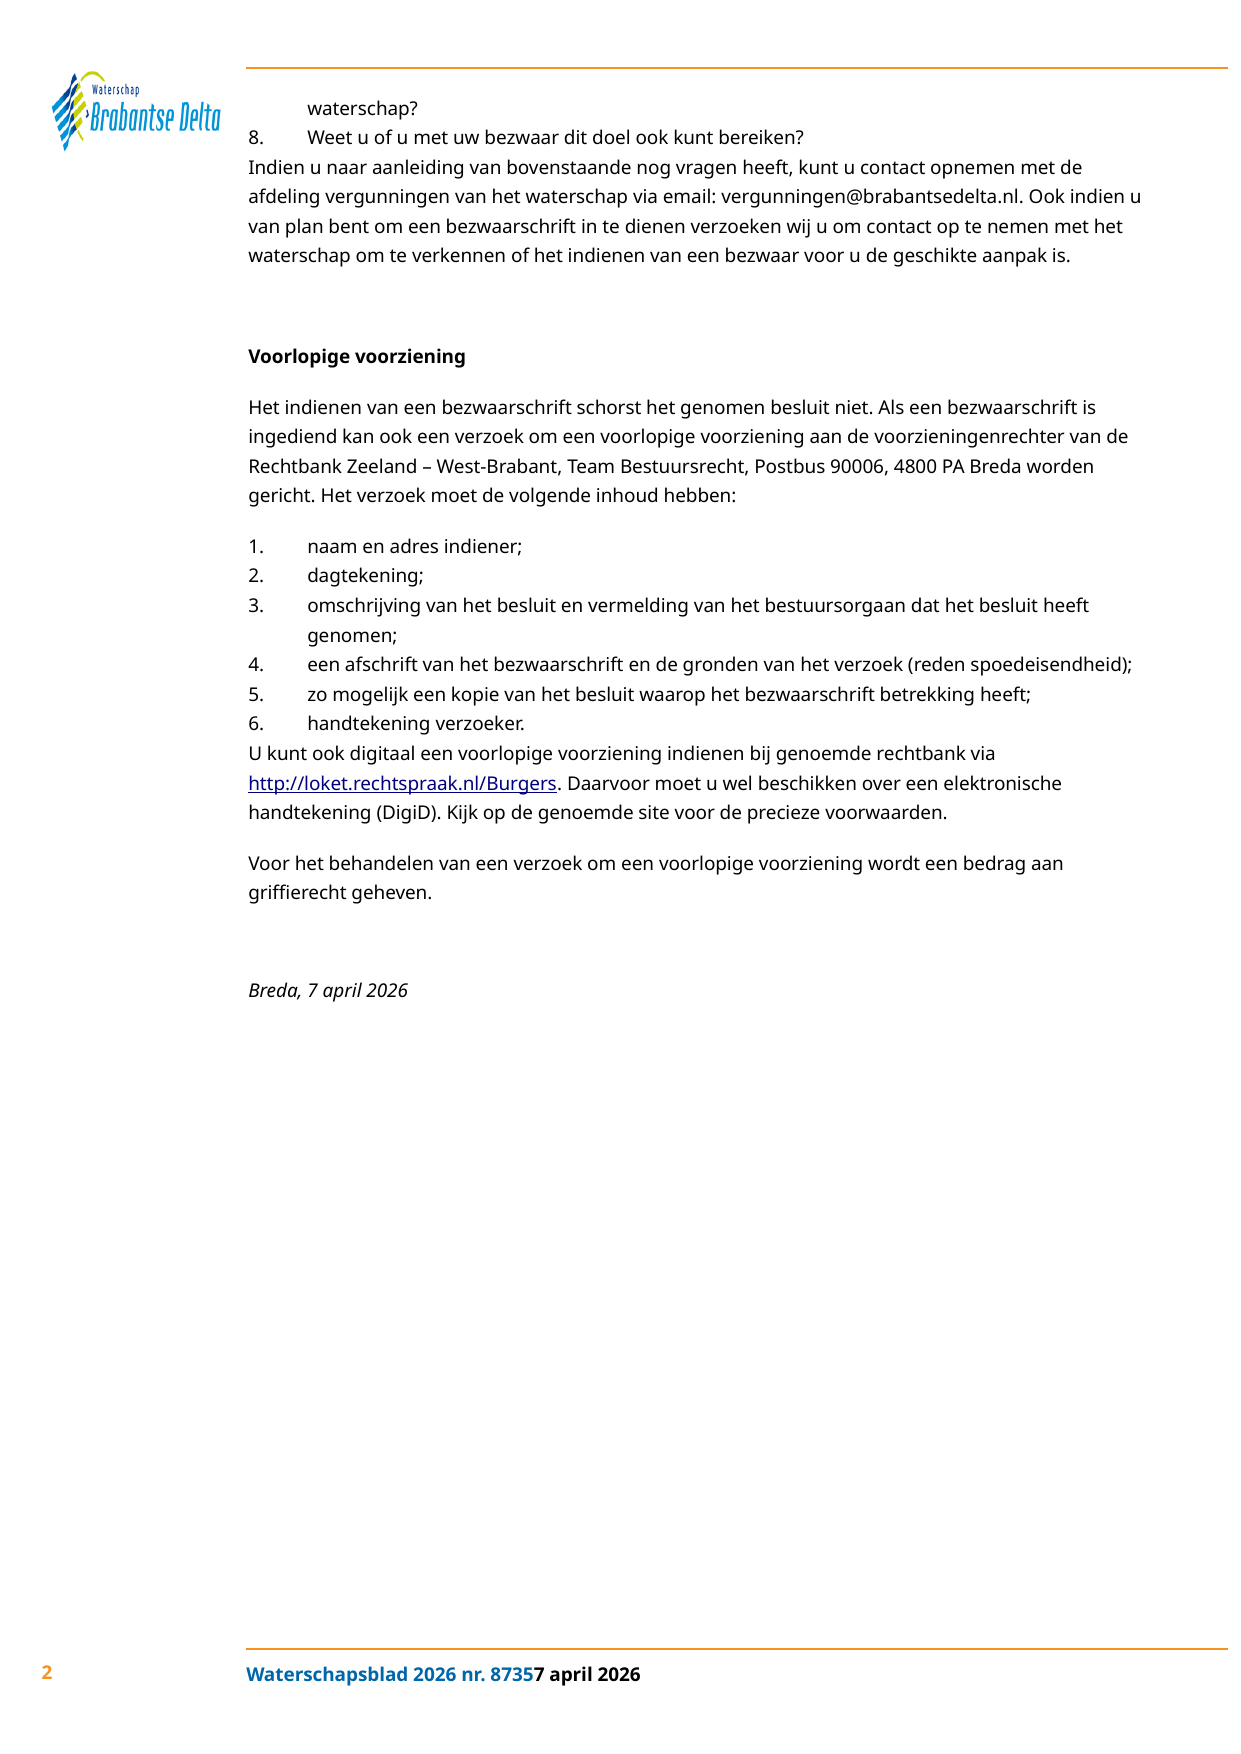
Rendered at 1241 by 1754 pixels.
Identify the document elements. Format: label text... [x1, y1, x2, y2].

text U kunt ook digitaal een voorlopige voorziening indienen bij genoemde rechtbank via http://loket.rechtspraak.nl/Burgers. Daarvoor moet u wel beschikken over een elektronische handtekening (DigiD). Kijk op de genoemde site voor de precieze voorwaarden. [248, 740, 1152, 825]
list naam en adres indiener; [248, 533, 1152, 559]
list zo mogelijk een kopie van het besluit waarop het bezwaarschrift betrekking heeft; [248, 681, 1152, 707]
text Voor het behandelen van een verzoek om een voorlopige voorziening wordt een bedrag aan griffierecht geheven. [248, 850, 1152, 905]
picture [41, 47, 231, 172]
list handtekening verzoeker. [248, 711, 1152, 736]
text Het indienen van een bezwaarschrift schorst het genomen besluit niet. Als een bezwaarschrift is ingediend kan ook een verzoek om een voorlopige voorziening aan de voorzieningenrechter van de Rechtbank Zeeland – West-Brabant, Team Bestuursrecht, Postbus 90006, 4800 PA Breda worden gericht. Het verzoek moet de volgende inhoud hebben: [248, 394, 1152, 508]
list dagtekening; [248, 563, 1152, 588]
text Breda, 7 april 2026 [248, 978, 1152, 1003]
text Indien u naar aanleiding van bovenstaande nog vragen heeft, kunt u contact opnemen met de afdeling vergunningen van het waterschap via email: vergunningen@brabantsedelta.nl. Ook indien u van plan bent om een bezwaarschrift in te dienen verzoeken wij u om contact op te nemen met het waterschap om te verkennen of het indienen van een bezwaar voor u de geschikte aanpak is. [248, 154, 1152, 268]
list een afschrift van het bezwaarschrift en de gronden van het verzoek (reden spoedeisendheid); [248, 651, 1152, 677]
list waterschap? [248, 95, 1152, 121]
list Weet u of u met uw bezwaar dit doel ook kunt bereiken? [248, 124, 1152, 150]
text Voorlopige voorziening [248, 343, 1152, 369]
list omschrijving van het besluit en vermelding van het bestuursorgaan dat het besluit heeft genomen; [248, 592, 1152, 648]
